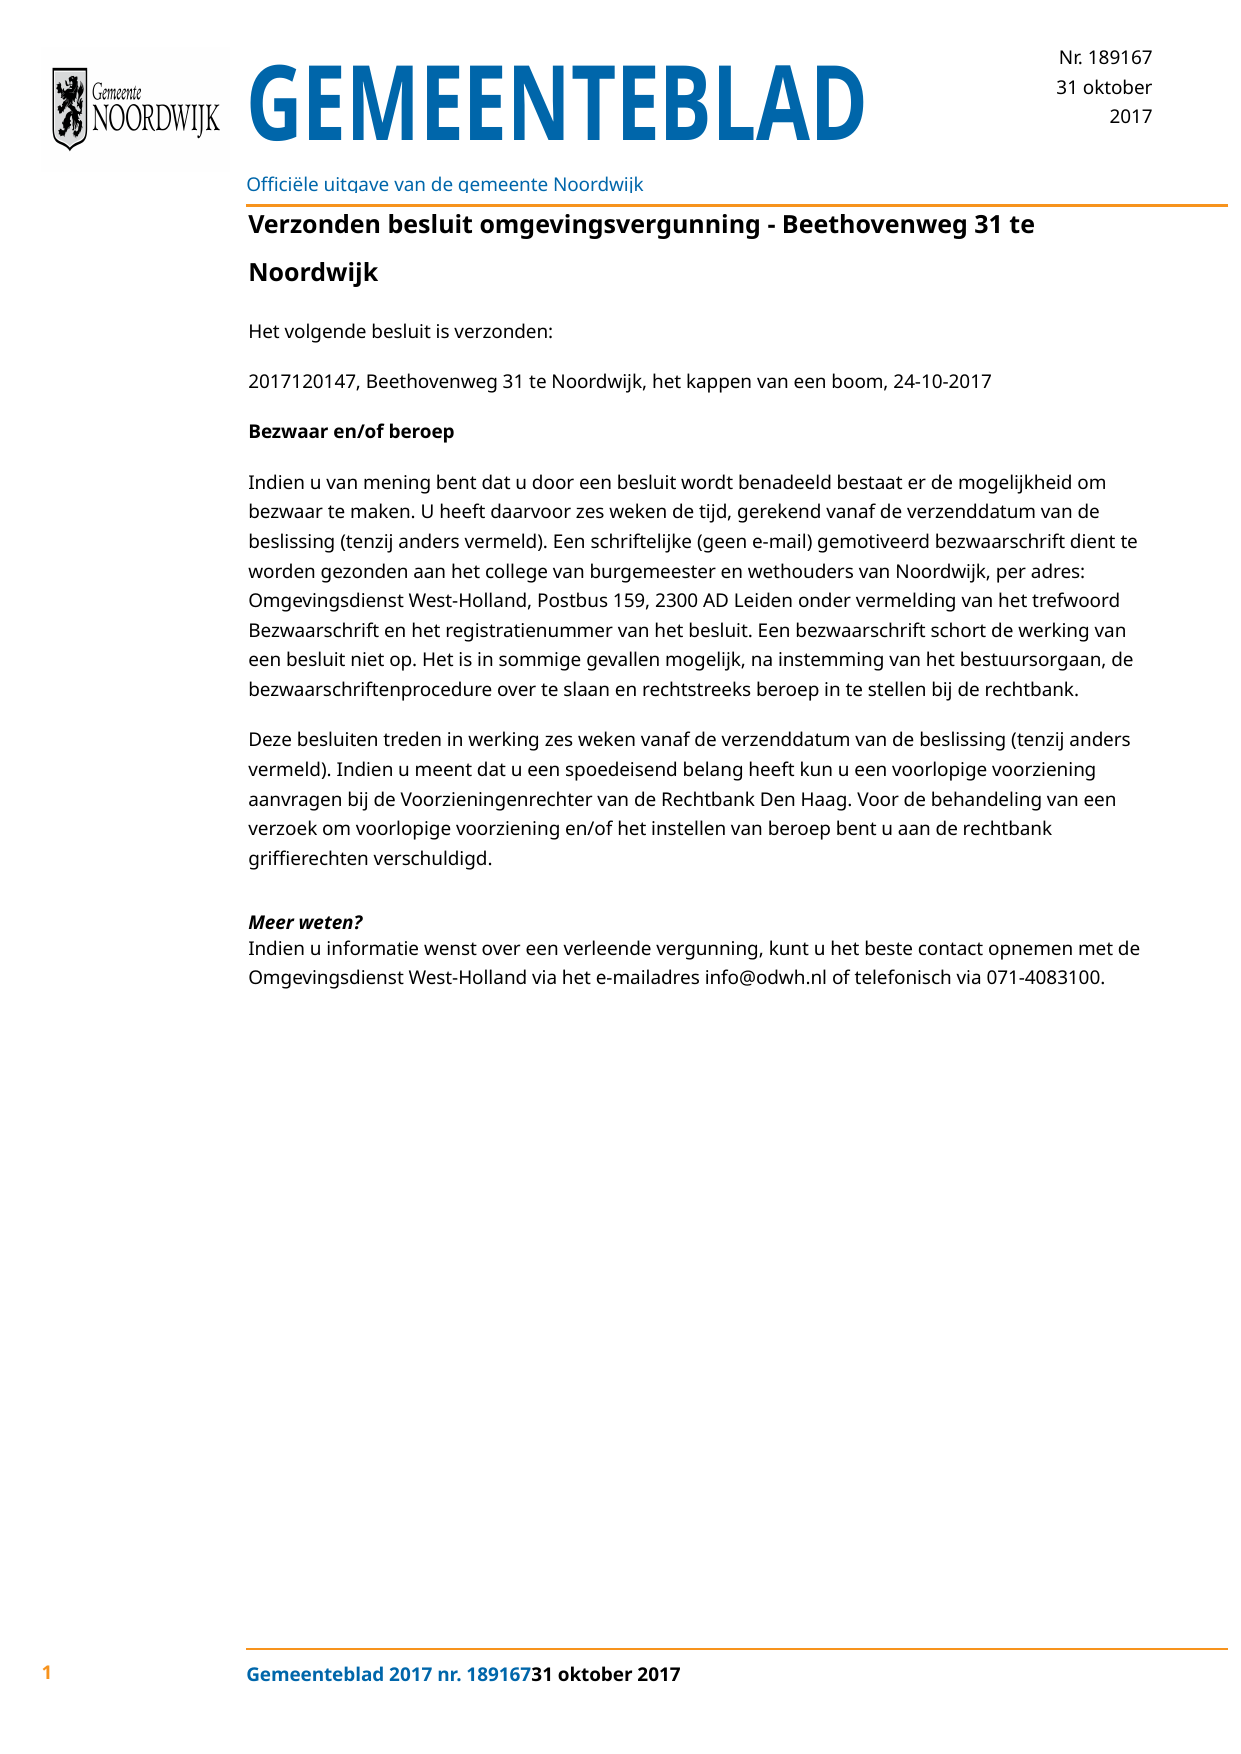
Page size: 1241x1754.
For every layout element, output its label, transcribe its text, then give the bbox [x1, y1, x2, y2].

text Het volgende besluit is verzonden: [248, 318, 1152, 344]
text Indien u informatie wenst over een verleende vergunning, kunt u het beste contact opnemen met de Omgevingsdienst West-Holland via het e-mailadres info@odwh.nl of telefonisch via 071-4083100. [248, 935, 1152, 990]
text Bezwaar en/of beroep [248, 419, 1152, 444]
picture [41, 47, 231, 172]
text 2017120147, Beethovenweg 31 te Noordwijk, het kappen van een boom, 24-10-2017 [248, 368, 1152, 394]
text Deze besluiten treden in werking zes weken vanaf de verzenddatum van de beslissing (tenzij anders vermeld). Indien u meent dat u een spoedeisend belang heeft kun u een voorlopige voorziening aanvragen bij de Voorzieningenrechter van de Rechtbank Den Haag. Voor de behandeling van een verzoek om voorlopige voorziening en/of het instellen van beroep bent u aan de rechtbank griffierechten verschuldigd. [248, 727, 1152, 871]
text Indien u van mening bent dat u door een besluit wordt benadeeld bestaat er de mogelijkheid om bezwaar te maken. U heeft daarvoor zes weken de tijd, gerekend vanaf de verzenddatum van de beslissing (tenzij anders vermeld). Een schriftelijke (geen e-mail) gemotiveerd bezwaarschrift dient te worden gezonden aan het college van burgemeester en wethouders van Noordwijk, per adres: Omgevingsdienst West-Holland, Postbus 159, 2300 AD Leiden onder vermelding van het trefwoord Bezwaarschrift en het registratienummer van het besluit. Een bezwaarschrift schort de werking van een besluit niet op. Het is in sommige gevallen mogelijk, na instemming van het bestuursorgaan, de bezwaarschriftenprocedure over te slaan en rechtstreeks beroep in te stellen bij de rechtbank. [248, 469, 1152, 702]
text Verzonden besluit omgevingsvergunning - Beethovenweg 31 te Noordwijk [248, 207, 1152, 288]
text Meer weten? [248, 909, 1152, 935]
